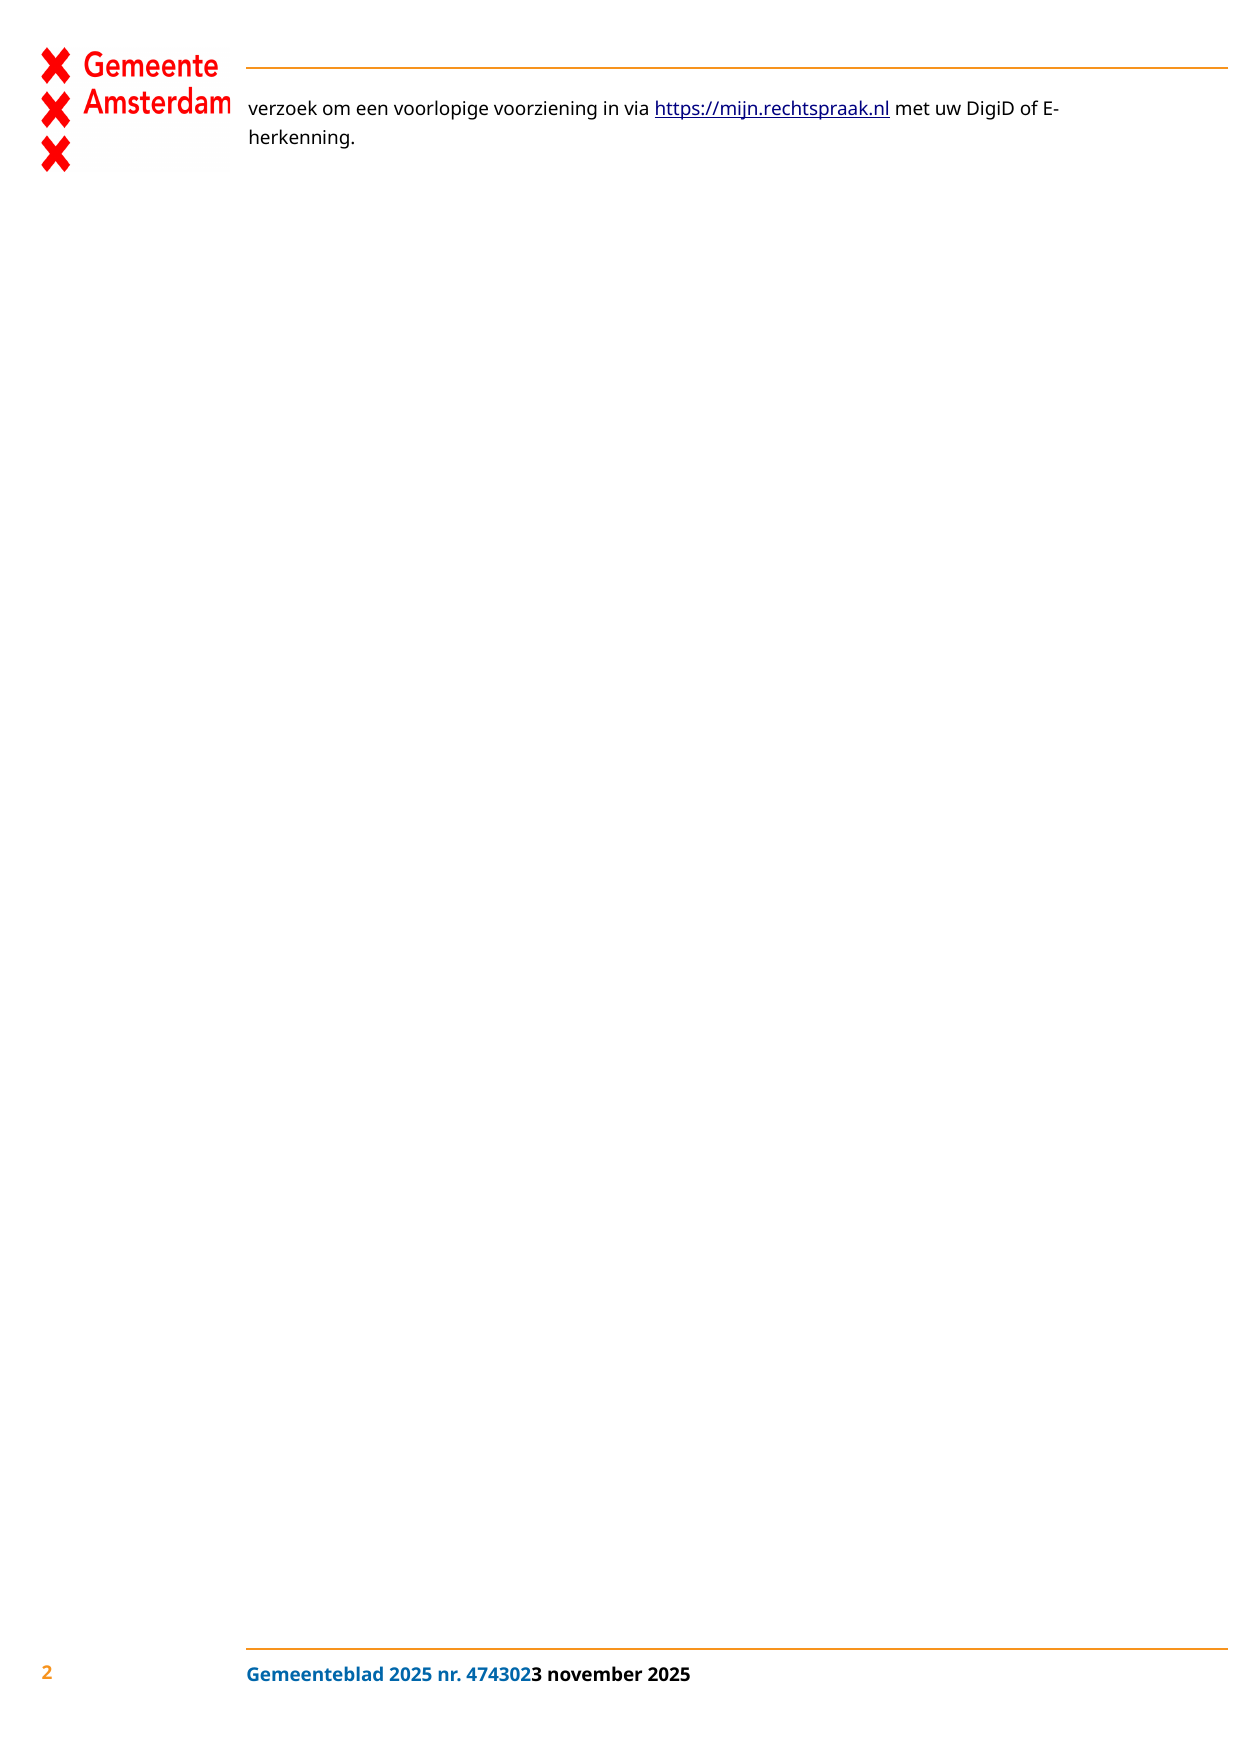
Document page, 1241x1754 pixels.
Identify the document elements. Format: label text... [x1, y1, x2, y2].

text verzoek om een voorlopige voorziening in via https://mijn.rechtspraak.nl met uw DigiD of E-herkenning. [248, 95, 1152, 150]
picture [41, 47, 231, 172]
